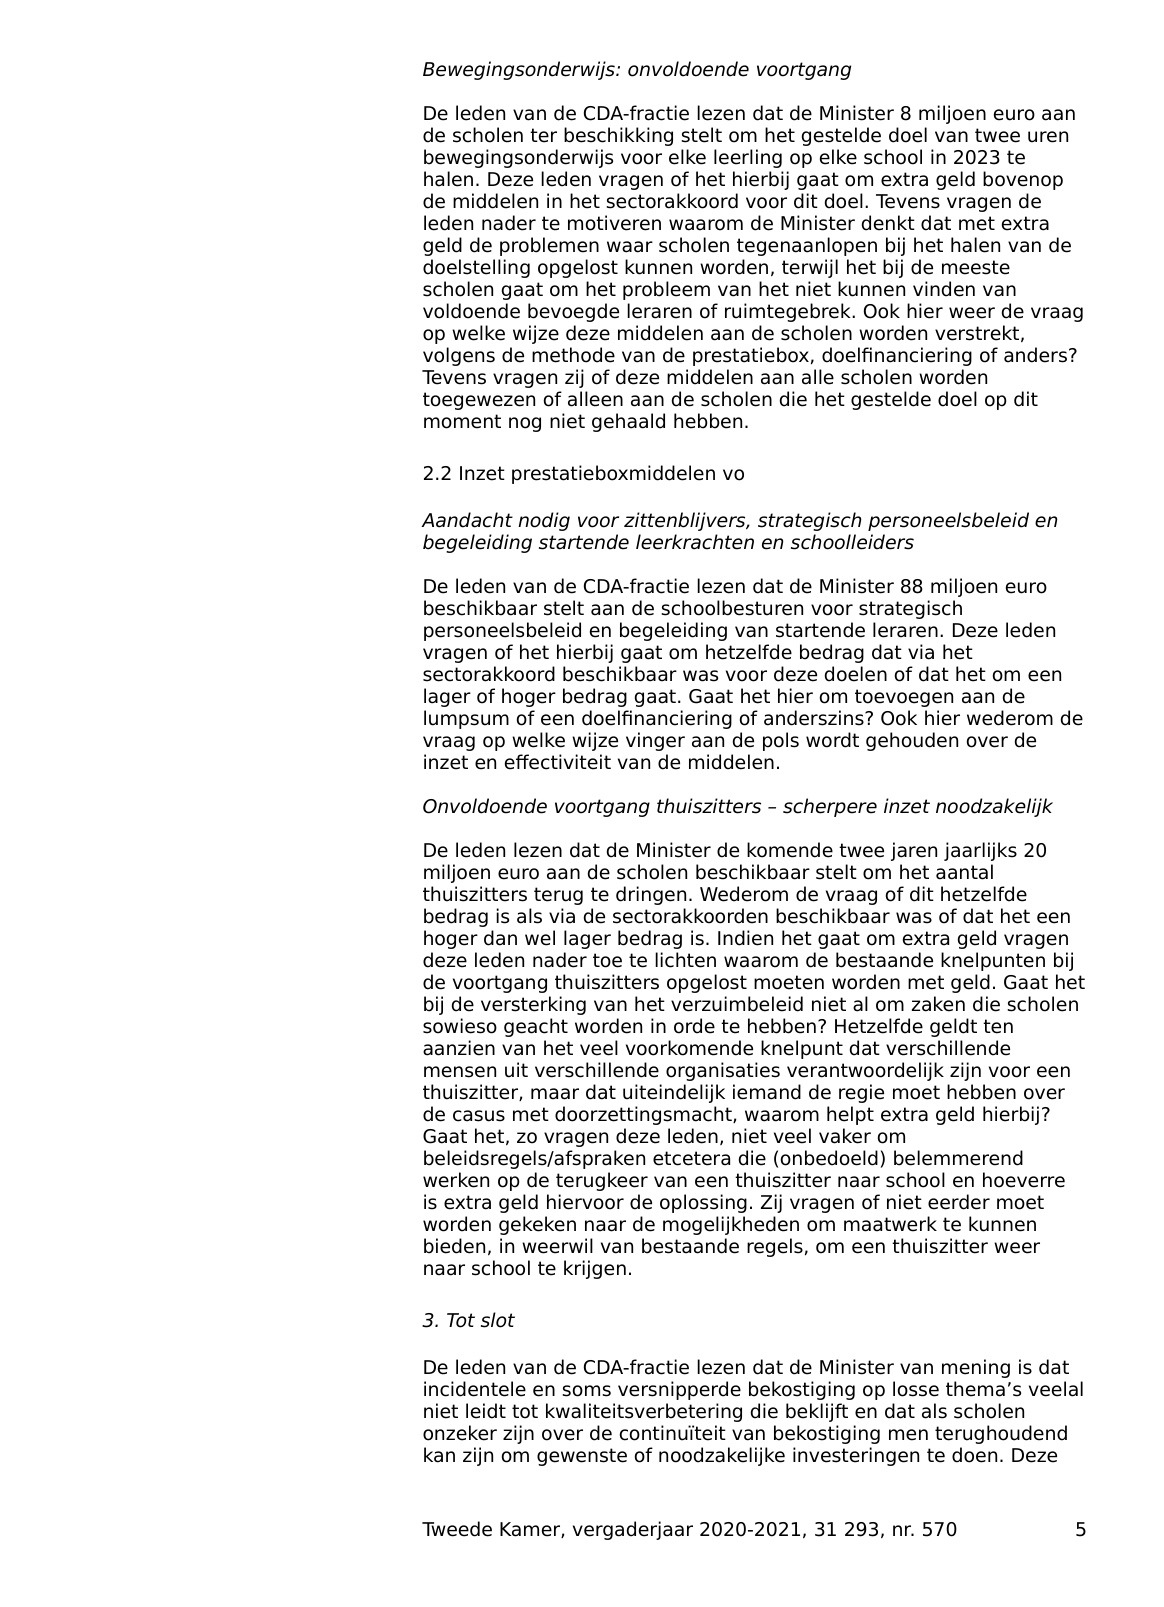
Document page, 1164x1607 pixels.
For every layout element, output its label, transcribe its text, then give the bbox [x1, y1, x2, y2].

subtitle Onvoldoende voortgang thuiszitters – scherpere inzet noodzakelijk [422, 796, 1087, 818]
text De leden van de CDA-fractie lezen dat de Minister 88 miljoen euro beschikbaar stelt aan de schoolbesturen voor strategisch personeelsbeleid en begeleiding van startende leraren. Deze leden vragen of het hierbij gaat om hetzelfde bedrag dat via het sectorakkoord beschikbaar was voor deze doelen of dat het om een lager of hoger bedrag gaat. Gaat het hier om toevoegen aan de lumpsum of een doelfinanciering of anderszins? Ook hier wederom de vraag op welke wijze vinger aan de pols wordt gehouden over de inzet en effectiviteit van de middelen. [422, 576, 1087, 774]
subtitle Aandacht nodig voor zittenblijvers, strategisch personeelsbeleid en begeleiding startende leerkrachten en schoolleiders [422, 510, 1087, 554]
text De leden van de CDA-fractie lezen dat de Minister 8 miljoen euro aan de scholen ter beschikking stelt om het gestelde doel van twee uren bewegingsonderwijs voor elke leerling op elke school in 2023 te halen. Deze leden vragen of het hierbij gaat om extra geld bovenop de middelen in het sectorakkoord voor dit doel. Tevens vragen de leden nader te motiveren waarom de Minister denkt dat met extra geld de problemen waar scholen tegenaanlopen bij het halen van de doelstelling opgelost kunnen worden, terwijl het bij de meeste scholen gaat om het probleem van het niet kunnen vinden van voldoende bevoegde leraren of ruimtegebrek. Ook hier weer de vraag op welke wijze deze middelen aan de scholen worden verstrekt, volgens de methode van de prestatiebox, doelfinanciering of anders? Tevens vragen zij of deze middelen aan alle scholen worden toegewezen of alleen aan de scholen die het gestelde doel op dit moment nog niet gehaald hebben. [422, 103, 1087, 433]
text De leden lezen dat de Minister de komende twee jaren jaarlijks 20 miljoen euro aan de scholen beschikbaar stelt om het aantal thuiszitters terug te dringen. Wederom de vraag of dit hetzelfde bedrag is als via de sectorakkoorden beschikbaar was of dat het een hoger dan wel lager bedrag is. Indien het gaat om extra geld vragen deze leden nader toe te lichten waarom de bestaande knelpunten bij de voortgang thuiszitters opgelost moeten worden met geld. Gaat het bij de versterking van het verzuimbeleid niet al om zaken die scholen sowieso geacht worden in orde te hebben? Hetzelfde geldt ten aanzien van het veel voorkomende knelpunt dat verschillende mensen uit verschillende organisaties verantwoordelijk zijn voor een thuiszitter, maar dat uiteindelijk iemand de regie moet hebben over de casus met doorzettingsmacht, waarom helpt extra geld hierbij? Gaat het, zo vragen deze leden, niet veel vaker om beleidsregels/afspraken etcetera die (onbedoeld) belemmerend werken op de terugkeer van een thuiszitter naar school en hoeverre is extra geld hiervoor de oplossing. Zij vragen of niet eerder moet worden gekeken naar de mogelijkheden om maatwerk te kunnen bieden, in weerwil van bestaande regels, om een thuiszitter weer naar school te krijgen. [422, 840, 1087, 1280]
text De leden van de CDA-fractie lezen dat de Minister van mening is dat incidentele en soms versnipperde bekostiging op losse thema’s veelal niet leidt tot kwaliteitsverbetering die beklijft en dat als scholen onzeker zijn over de continuïteit van bekostiging men terughoudend kan zijn om gewenste of noodzakelijke investeringen te doen. Deze [422, 1357, 1087, 1467]
subtitle Bewegingsonderwijs: onvoldoende voortgang [422, 59, 1087, 81]
subtitle 3. Tot slot [422, 1310, 1087, 1332]
subtitle 2.2 Inzet prestatieboxmiddelen vo [422, 463, 1087, 485]
